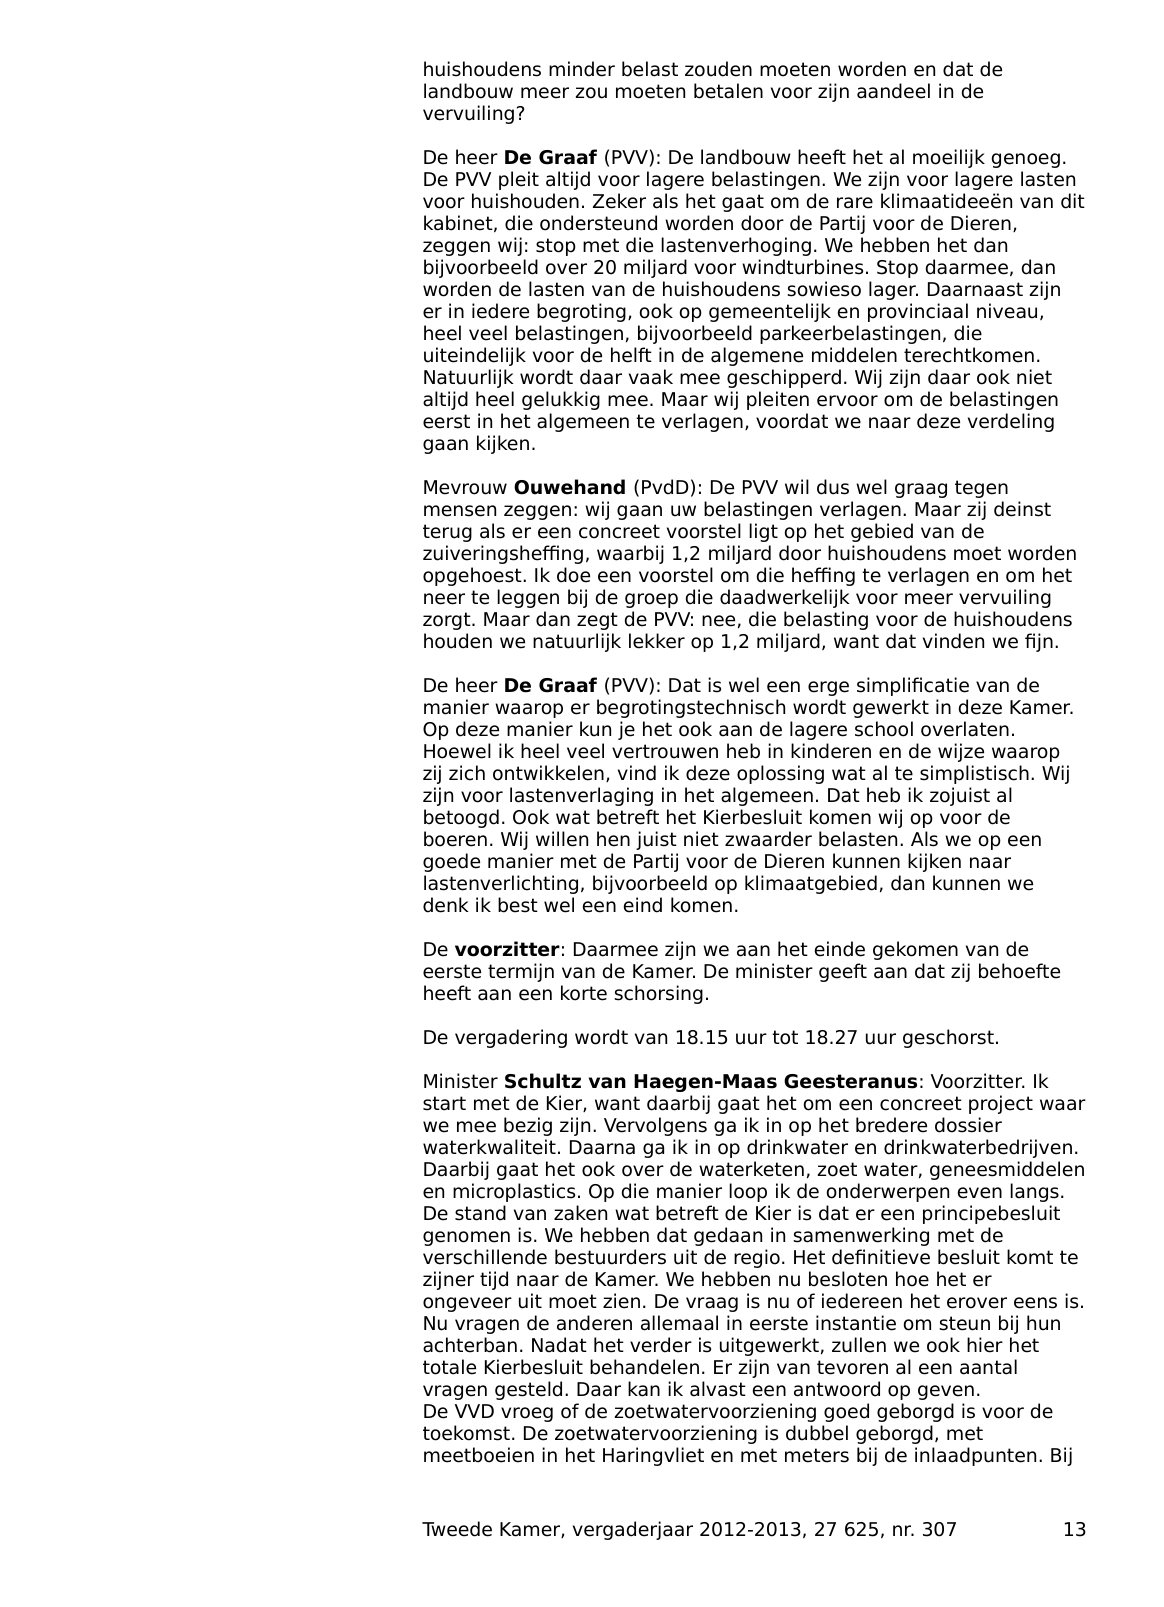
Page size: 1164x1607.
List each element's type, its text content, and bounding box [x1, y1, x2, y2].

text De heer De Graaf (PVV): De landbouw heeft het al moeilijk genoeg. De PVV pleit altijd voor lagere belastingen. We zijn voor lagere lasten voor huishouden. Zeker als het gaat om de rare klimaatideeën van dit kabinet, die ondersteund worden door de Partij voor de Dieren, zeggen wij: stop met die lastenverhoging. We hebben het dan bijvoorbeeld over 20 miljard voor windturbines. Stop daarmee, dan worden de lasten van de huishoudens sowieso lager. Daarnaast zijn er in iedere begroting, ook op gemeentelijk en provinciaal niveau, heel veel belastingen, bijvoorbeeld parkeerbelastingen, die uiteindelijk voor de helft in de algemene middelen terechtkomen. Natuurlijk wordt daar vaak mee geschipperd. Wij zijn daar ook niet altijd heel gelukkig mee. Maar wij pleiten ervoor om de belastingen eerst in het algemeen te verlagen, voordat we naar deze verdeling gaan kijken. [422, 147, 1087, 455]
text De vergadering wordt van 18.15 uur tot 18.27 uur geschorst. [422, 1027, 1087, 1049]
text huishoudens minder belast zouden moeten worden en dat de landbouw meer zou moeten betalen voor zijn aandeel in de vervuiling? [422, 59, 1087, 125]
text Minister Schultz van Haegen-Maas Geesteranus: Voorzitter. Ik start met de Kier, want daarbij gaat het om een concreet project waar we mee bezig zijn. Vervolgens ga ik in op het bredere dossier waterkwaliteit. Daarna ga ik in op drinkwater en drinkwaterbedrijven. Daarbij gaat het ook over de waterketen, zoet water, geneesmiddelen en microplastics. Op die manier loop ik de onderwerpen even langs. [422, 1071, 1087, 1203]
text Mevrouw Ouwehand (PvdD): De PVV wil dus wel graag tegen mensen zeggen: wij gaan uw belastingen verlagen. Maar zij deinst terug als er een concreet voorstel ligt op het gebied van de zuiveringsheffing, waarbij 1,2 miljard door huishoudens moet worden opgehoest. Ik doe een voorstel om die heffing te verlagen en om het neer te leggen bij de groep die daadwerkelijk voor meer vervuiling zorgt. Maar dan zegt de PVV: nee, die belasting voor de huishoudens houden we natuurlijk lekker op 1,2 miljard, want dat vinden we fijn. [422, 477, 1087, 653]
text De VVD vroeg of de zoetwatervoorziening goed geborgd is voor de toekomst. De zoetwatervoorziening is dubbel geborgd, met meetboeien in het Haringvliet en met meters bij de inlaadpunten. Bij [422, 1401, 1087, 1467]
text De stand van zaken wat betreft de Kier is dat er een principebesluit genomen is. We hebben dat gedaan in samenwerking met de verschillende bestuurders uit de regio. Het definitieve besluit komt te zijner tijd naar de Kamer. We hebben nu besloten hoe het er ongeveer uit moet zien. De vraag is nu of iedereen het erover eens is. Nu vragen de anderen allemaal in eerste instantie om steun bij hun achterban. Nadat het verder is uitgewerkt, zullen we ook hier het totale Kierbesluit behandelen. Er zijn van tevoren al een aantal vragen gesteld. Daar kan ik alvast een antwoord op geven. [422, 1203, 1087, 1401]
text De voorzitter: Daarmee zijn we aan het einde gekomen van de eerste termijn van de Kamer. De minister geeft aan dat zij behoefte heeft aan een korte schorsing. [422, 939, 1087, 1005]
text De heer De Graaf (PVV): Dat is wel een erge simplificatie van de manier waarop er begrotingstechnisch wordt gewerkt in deze Kamer. Op deze manier kun je het ook aan de lagere school overlaten. Hoewel ik heel veel vertrouwen heb in kinderen en de wijze waarop zij zich ontwikkelen, vind ik deze oplossing wat al te simplistisch. Wij zijn voor lastenverlaging in het algemeen. Dat heb ik zojuist al betoogd. Ook wat betreft het Kierbesluit komen wij op voor de boeren. Wij willen hen juist niet zwaarder belasten. Als we op een goede manier met de Partij voor de Dieren kunnen kijken naar lastenverlichting, bijvoorbeeld op klimaatgebied, dan kunnen we denk ik best wel een eind komen. [422, 675, 1087, 917]
